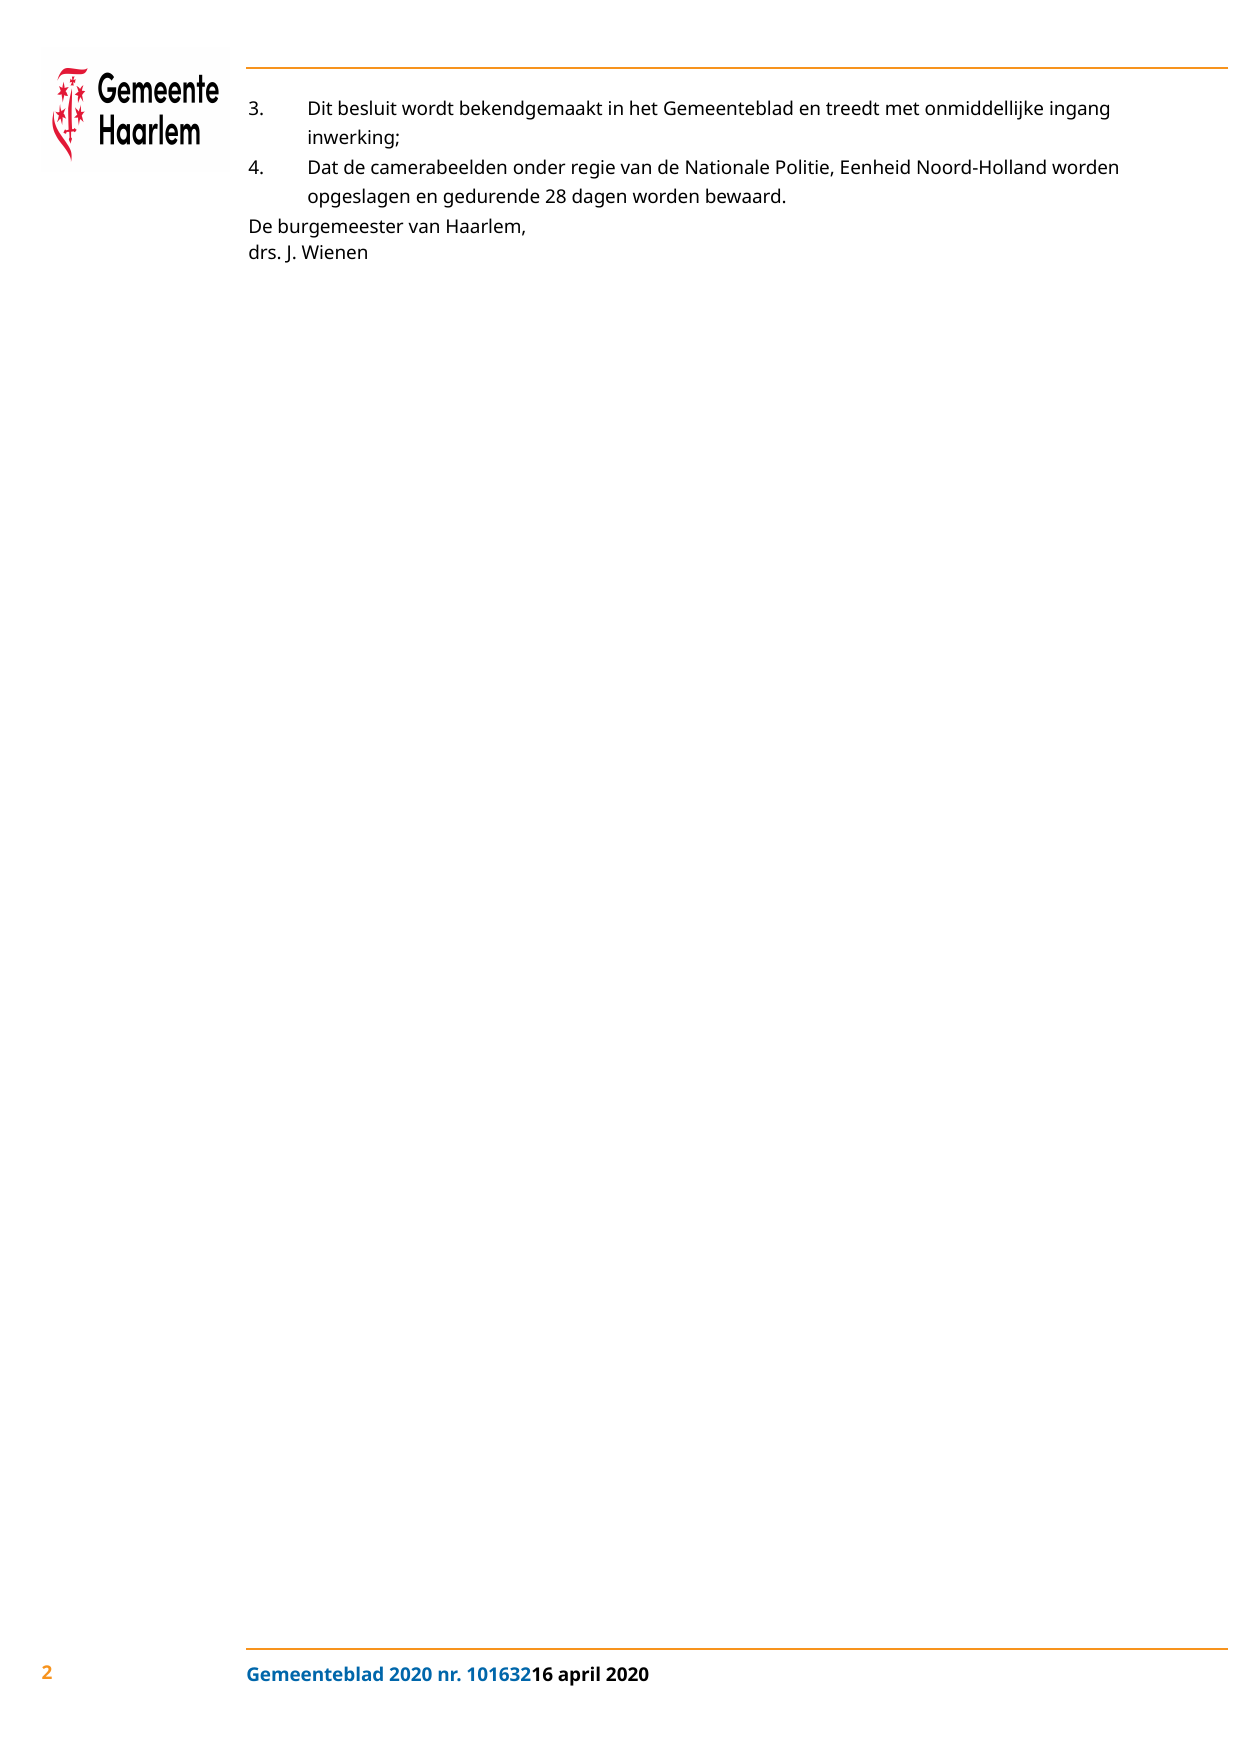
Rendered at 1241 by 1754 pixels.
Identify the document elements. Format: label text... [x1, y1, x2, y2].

list Dit besluit wordt bekendgemaakt in het Gemeenteblad en treedt met onmiddellijke ingang inwerking; [248, 95, 1152, 150]
list Dat de camerabeelden onder regie van de Nationale Politie, Eenheid Noord-Holland worden opgeslagen en gedurende 28 dagen worden bewaard. [248, 154, 1152, 209]
text drs. J. Wienen [248, 239, 1152, 264]
picture [41, 47, 231, 172]
text De burgemeester van Haarlem, [248, 213, 1152, 239]
